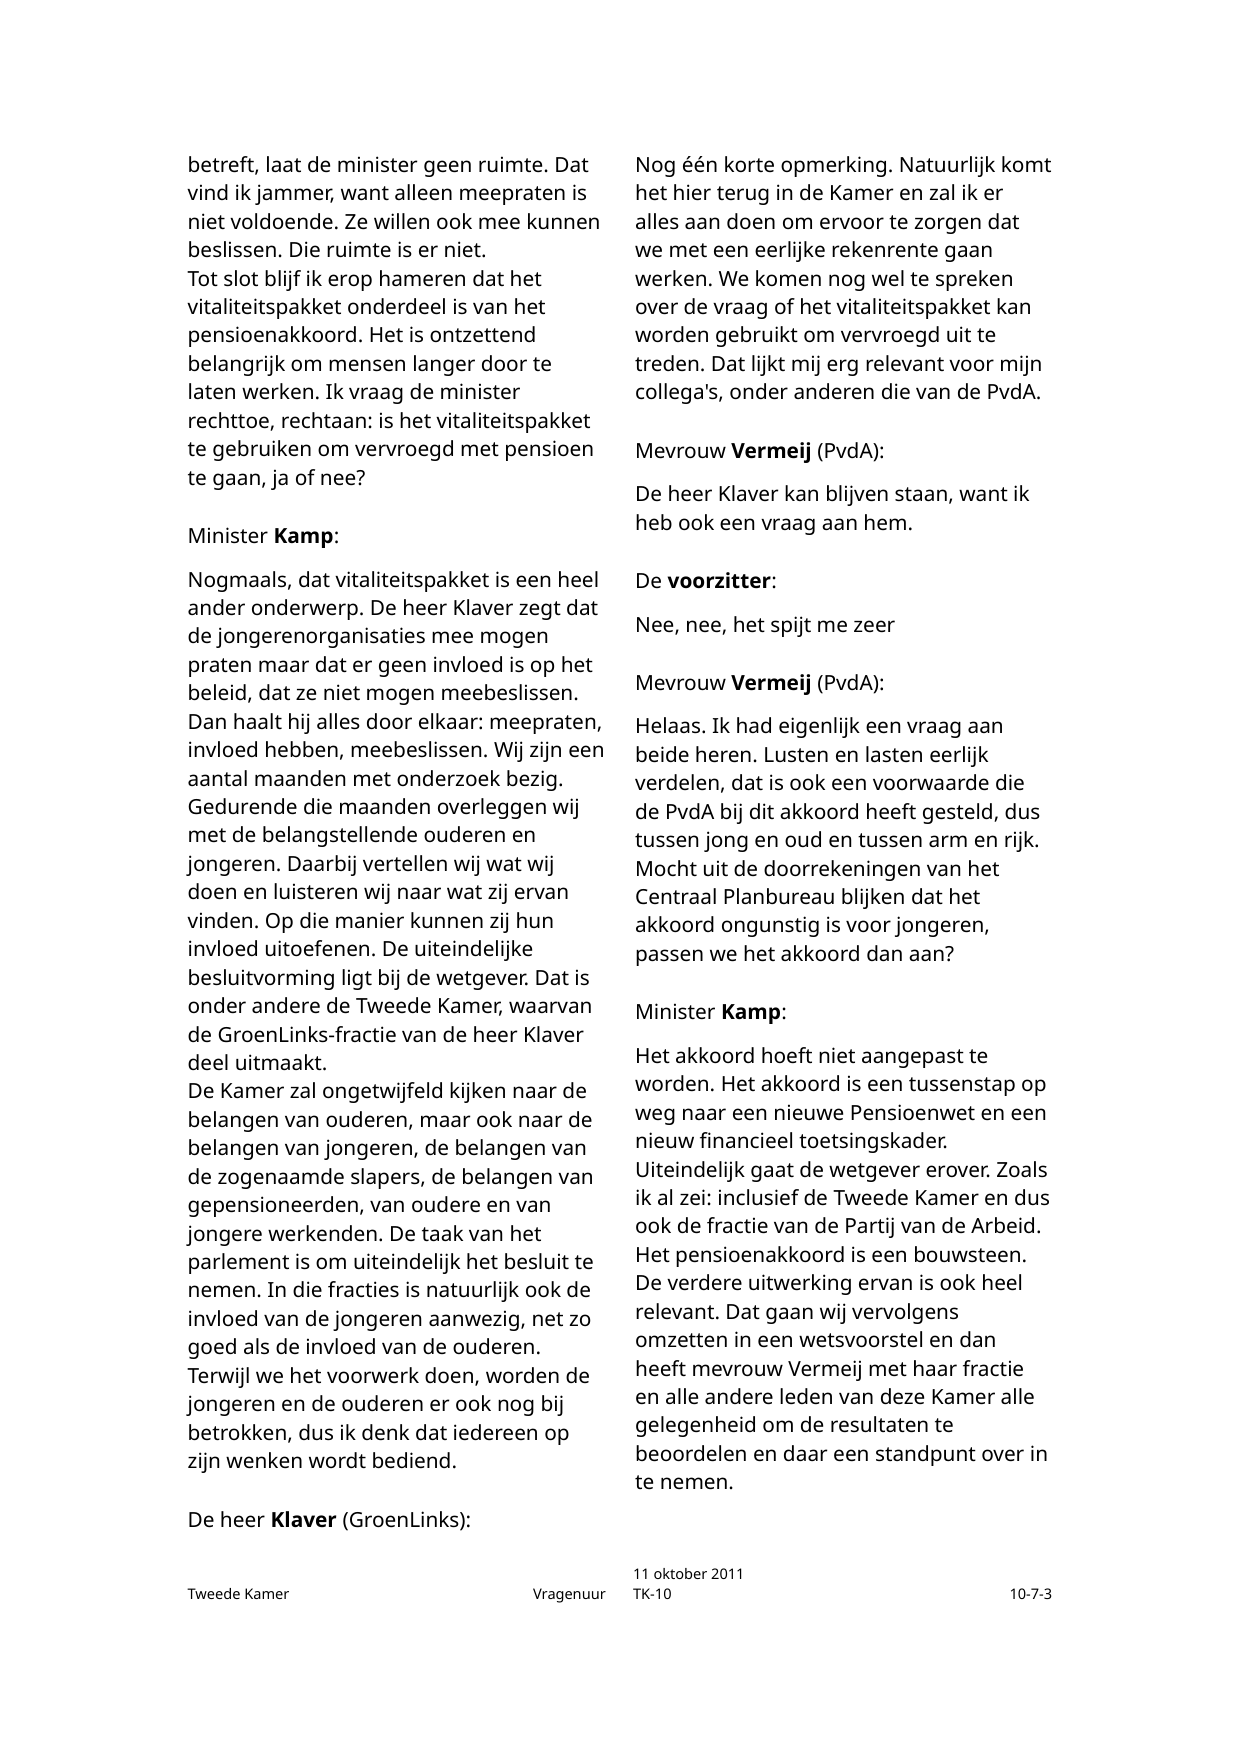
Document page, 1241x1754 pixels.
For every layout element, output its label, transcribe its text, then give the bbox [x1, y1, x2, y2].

text Het akkoord hoeft niet aangepast te worden. Het akkoord is een tussenstap op weg naar een nieuwe Pensioenwet en een nieuw financieel toetsingskader. Uiteindelijk gaat de wetgever erover. Zoals ik al zei: inclusief de Tweede Kamer en dus ook de fractie van de Partij van de Arbeid. Het pensioenakkoord is een bouwsteen. De verdere uitwerking ervan is ook heel relevant. Dat gaan wij vervolgens omzetten in een wetsvoorstel en dan heeft mevrouw Vermeij met haar fractie en alle andere leden van deze Kamer alle gelegenheid om de resultaten te beoordelen en daar een standpunt over in te nemen. [635, 1041, 1053, 1496]
text De Kamer zal ongetwijfeld kijken naar de belangen van ouderen, maar ook naar de belangen van jongeren, de belangen van de zogenaamde slapers, de belangen van gepensioneerden, van oudere en van jongere werkenden. De taak van het parlement is om uiteindelijk het besluit te nemen. In die fracties is natuurlijk ook de invloed van de jongeren aanwezig, net zo goed als de invloed van de ouderen. Terwijl we het voorwerk doen, worden de jongeren en de ouderen er ook nog bij betrokken, dus ik denk dat iedereen op zijn wenken wordt bediend. [187, 1077, 605, 1475]
text Mevrouw Vermeij (PvdA): [635, 436, 1053, 464]
text Helaas. Ik had eigenlijk een vraag aan beide heren. Lusten en lasten eerlijk verdelen, dat is ook een voorwaarde die de PvdA bij dit akkoord heeft gesteld, dus tussen jong en oud en tussen arm en rijk. Mocht uit de doorrekeningen van het Centraal Planbureau blijken dat het akkoord ongunstig is voor jongeren, passen we het akkoord dan aan? [635, 712, 1053, 967]
text De heer Klaver (GroenLinks): [187, 1505, 605, 1533]
text Nog één korte opmerking. Natuurlijk komt het hier terug in de Kamer en zal ik er alles aan doen om ervoor te zorgen dat we met een eerlijke rekenrente gaan werken. We komen nog wel te spreken over de vraag of het vitaliteitspakket kan worden gebruikt om vervroegd uit te treden. Dat lijkt mij erg relevant voor mijn collega's, onder anderen die van de PvdA. [635, 150, 1053, 406]
text Minister Kamp: [187, 521, 605, 550]
text De heer Klaver kan blijven staan, want ik heb ook een vraag aan hem. [635, 479, 1053, 536]
text Nee, nee, het spijt me zeer [635, 610, 1053, 638]
text Mevrouw Vermeij (PvdA): [635, 668, 1053, 697]
text betreft, laat de minister geen ruimte. Dat vind ik jammer, want alleen meepraten is niet voldoende. Ze willen ook mee kunnen beslissen. Die ruimte is er niet. [187, 150, 605, 264]
text Nogmaals, dat vitaliteitspakket is een heel ander onderwerp. De heer Klaver zegt dat de jongerenorganisaties mee mogen praten maar dat er geen invloed is op het beleid, dat ze niet mogen meebeslissen. Dan haalt hij alles door elkaar: meepraten, invloed hebben, meebeslissen. Wij zijn een aantal maanden met onderzoek bezig. Gedurende die maanden overleggen wij met de belangstellende ouderen en jongeren. Daarbij vertellen wij wat wij doen en luisteren wij naar wat zij ervan vinden. Op die manier kunnen zij hun invloed uitoefenen. De uiteindelijke besluitvorming ligt bij de wetgever. Dat is onder andere de Tweede Kamer, waarvan de GroenLinks-fractie van de heer Klaver deel uitmaakt. [187, 565, 605, 1077]
text Minister Kamp: [635, 997, 1053, 1026]
text De voorzitter: [635, 566, 1053, 595]
text Tot slot blijf ik erop hameren dat het vitaliteitspakket onderdeel is van het pensioenakkoord. Het is ontzettend belangrijk om mensen langer door te laten werken. Ik vraag de minister rechttoe, rechtaan: is het vitaliteitspakket te gebruiken om vervroegd met pensioen te gaan, ja of nee? [187, 264, 605, 491]
